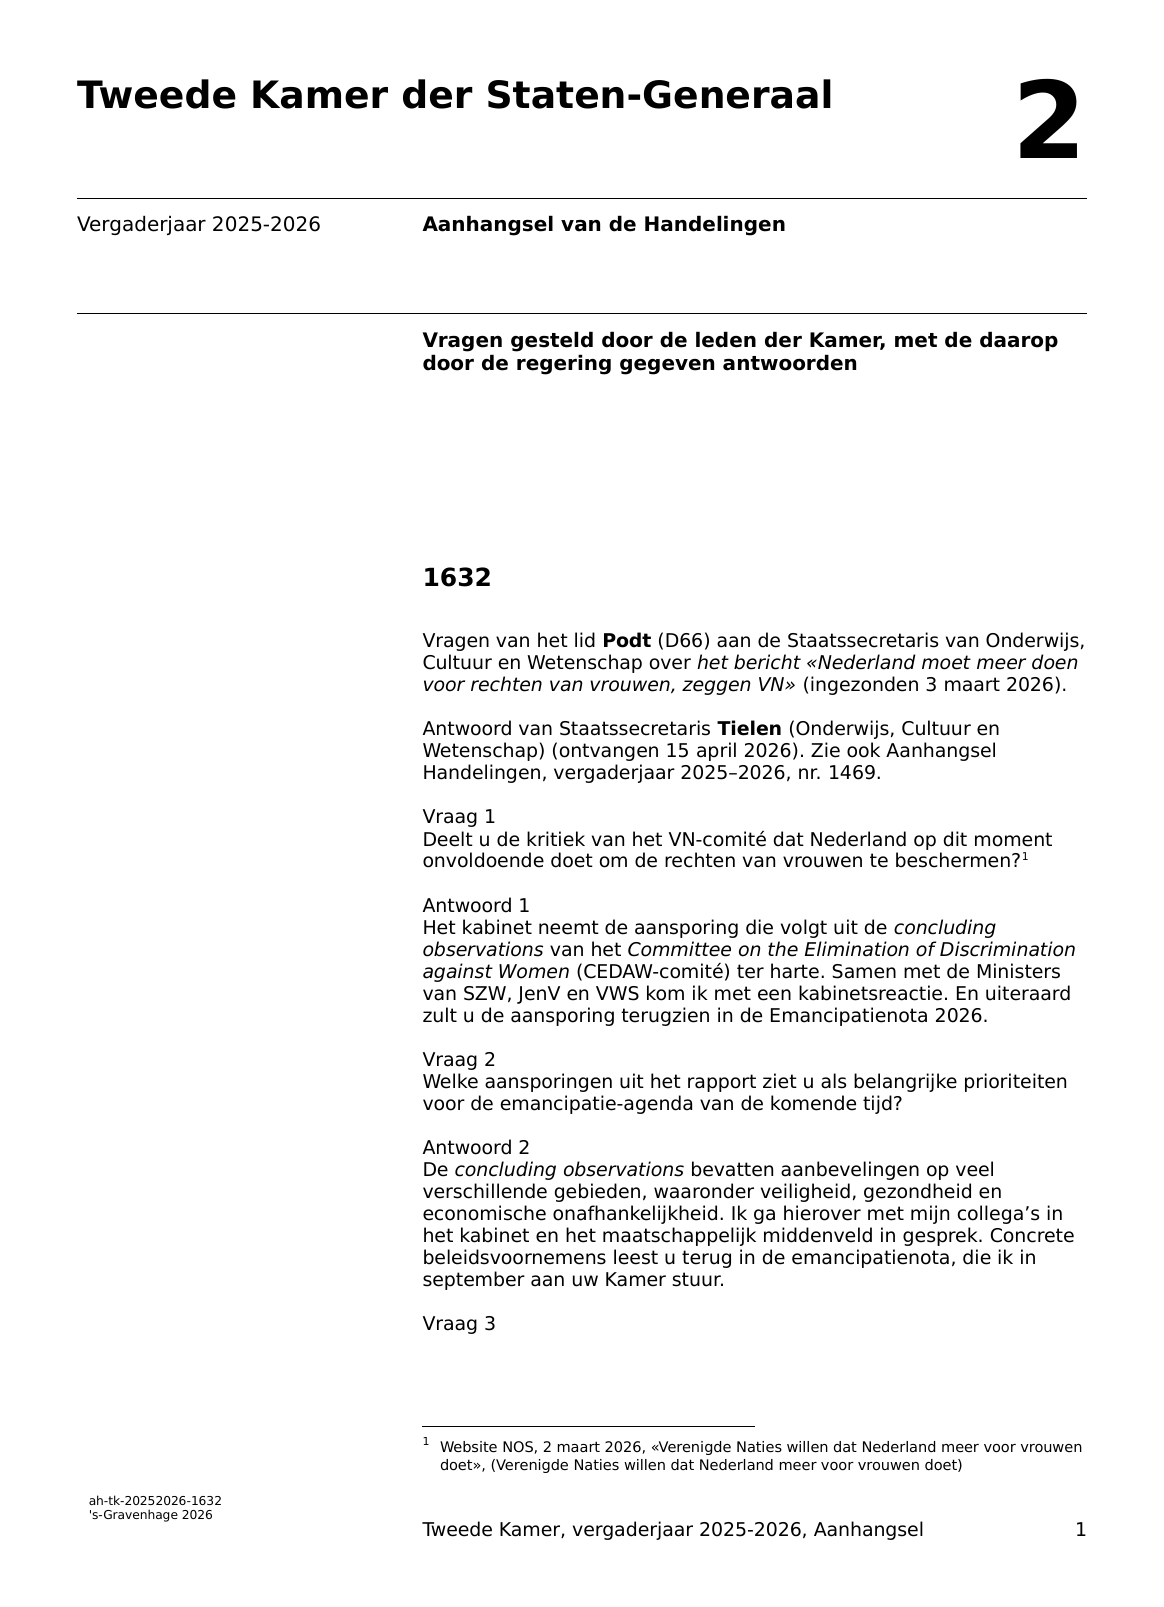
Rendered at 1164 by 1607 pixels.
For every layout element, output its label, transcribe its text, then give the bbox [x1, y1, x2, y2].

table_cell Vragen gesteld door de leden der Kamer, met de daarop door de regering gegeven antwoorden [422, 314, 1087, 375]
text Antwoord 2 [422, 1137, 1087, 1159]
table_cell Aanhangsel van de Handelingen [422, 199, 1087, 313]
table_header Tweede Kamer der Staten-Generaal [77, 59, 886, 198]
table_header 2 [886, 59, 1087, 198]
text Antwoord van Staatssecretaris Tielen (Onderwijs, Cultuur en Wetenschap) (ontvangen 15 april 2026). Zie ook Aanhangsel Handelingen, vergaderjaar 2025–2026, nr. 1469. [422, 718, 1087, 784]
text Website NOS, 2 maart 2026, «Verenigde Naties willen dat Nederland meer voor vrouwen doet», (Verenigde Naties willen dat Nederland meer voor vrouwen doet) [422, 1435, 1087, 1474]
text Vragen van het lid Podt (D66) aan de Staatssecretaris van Onderwijs, Cultuur en Wetenschap over het bericht «Nederland moet meer doen voor rechten van vrouwen, zeggen VN» (ingezonden 3 maart 2026). [422, 630, 1087, 696]
text Vraag 3 [422, 1313, 1087, 1335]
text Antwoord 1 [422, 894, 1087, 917]
text Welke aansporingen uit het rapport ziet u als belangrijke prioriteiten voor de emancipatie-agenda van de komende tijd? [422, 1071, 1087, 1114]
text 's-Gravenhage 2026 [88, 1508, 323, 1522]
text Vraag 2 [422, 1049, 1087, 1071]
table_cell [77, 314, 422, 375]
text Vraag 1 [422, 806, 1087, 828]
text De concluding observations bevatten aanbevelingen op veel verschillende gebieden, waaronder veiligheid, gezondheid en economische onafhankelijkheid. Ik ga hierover met mijn collega’s in het kabinet en het maatschappelijk middenveld in gesprek. Concrete beleidsvoornemens leest u terug in de emancipatienota, die ik in september aan uw Kamer stuur. [422, 1159, 1087, 1291]
table_cell Vergaderjaar 2025-2026 [77, 199, 422, 313]
text 1632 [422, 563, 1087, 592]
text ah-tk-20252026-1632 [88, 1494, 323, 1508]
text Deelt u de kritiek van het VN-comité dat Nederland op dit moment onvoldoende doet om de rechten van vrouwen te beschermen? [422, 828, 1087, 872]
text Het kabinet neemt de aansporing die volgt uit de concluding observations van het Committee on the Elimination of Discrimination against Women (CEDAW-comité) ter harte. Samen met de Ministers van SZW, JenV en VWS kom ik met een kabinetsreactie. En uiteraard zult u de aansporing terugzien in de Emancipatienota 2026. [422, 917, 1087, 1026]
